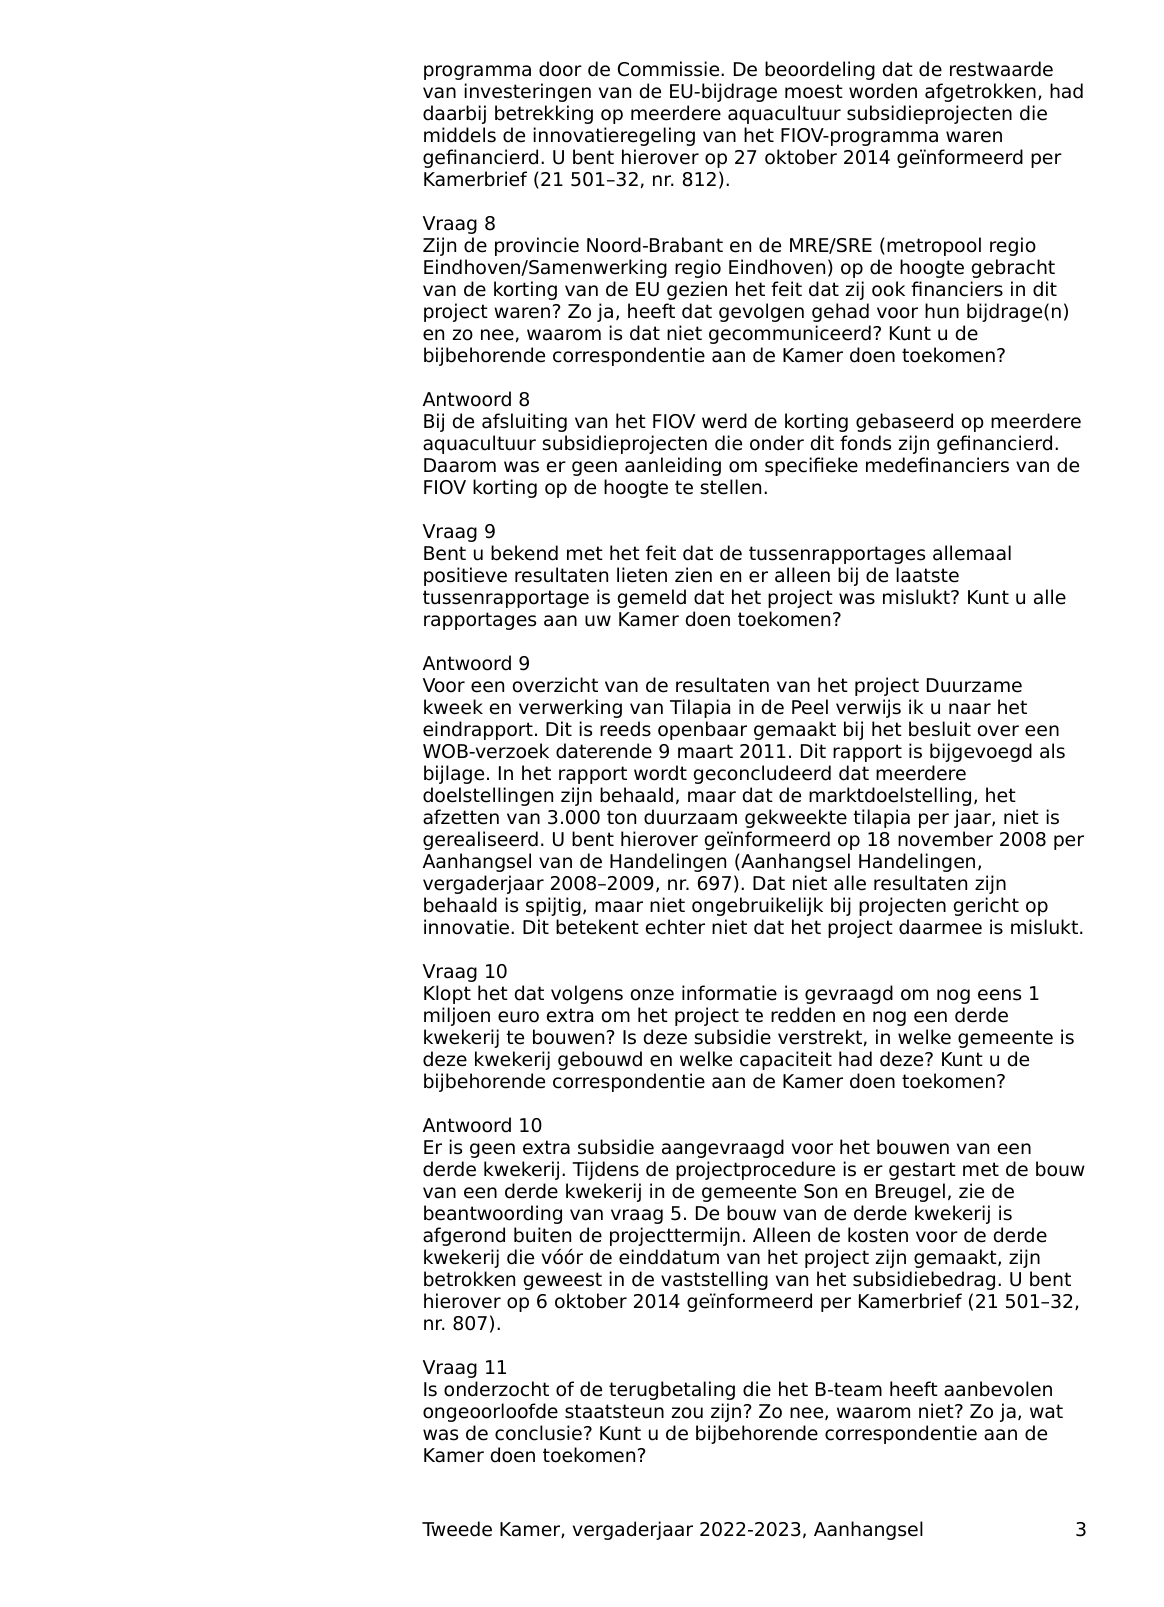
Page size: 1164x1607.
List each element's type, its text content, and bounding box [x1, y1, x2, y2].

text programma door de Commissie. De beoordeling dat de restwaarde van investeringen van de EU-bijdrage moest worden afgetrokken, had daarbij betrekking op meerdere aquacultuur subsidieprojecten die middels de innovatieregeling van het FIOV-programma waren gefinancierd. U bent hierover op 27 oktober 2014 geïnformeerd per Kamerbrief (21 501–32, nr. 812). [422, 59, 1087, 191]
text Vraag 11 [422, 1357, 1087, 1379]
text Bij de afsluiting van het FIOV werd de korting gebaseerd op meerdere aquacultuur subsidieprojecten die onder dit fonds zijn gefinancierd. Daarom was er geen aanleiding om specifieke medefinanciers van de FIOV korting op de hoogte te stellen. [422, 411, 1087, 499]
text Vraag 9 [422, 521, 1087, 543]
text Klopt het dat volgens onze informatie is gevraagd om nog eens 1 miljoen euro extra om het project te redden en nog een derde kwekerij te bouwen? Is deze subsidie verstrekt, in welke gemeente is deze kwekerij gebouwd en welke capaciteit had deze? Kunt u de bijbehorende correspondentie aan de Kamer doen toekomen? [422, 983, 1087, 1093]
text Is onderzocht of de terugbetaling die het B-team heeft aanbevolen ongeoorloofde staatsteun zou zijn? Zo nee, waarom niet? Zo ja, wat was de conclusie? Kunt u de bijbehorende correspondentie aan de Kamer doen toekomen? [422, 1379, 1087, 1467]
text Antwoord 8 [422, 389, 1087, 411]
text Zijn de provincie Noord-Brabant en de MRE/SRE (metropool regio Eindhoven/Samenwerking regio Eindhoven) op de hoogte gebracht van de korting van de EU gezien het feit dat zij ook financiers in dit project waren? Zo ja, heeft dat gevolgen gehad voor hun bijdrage(n) en zo nee, waarom is dat niet gecommuniceerd? Kunt u de bijbehorende correspondentie aan de Kamer doen toekomen? [422, 235, 1087, 367]
text Er is geen extra subsidie aangevraagd voor het bouwen van een derde kwekerij. Tijdens de projectprocedure is er gestart met de bouw van een derde kwekerij in de gemeente Son en Breugel, zie de beantwoording van vraag 5. De bouw van de derde kwekerij is afgerond buiten de projecttermijn. Alleen de kosten voor de derde kwekerij die vóór de einddatum van het project zijn gemaakt, zijn betrokken geweest in de vaststelling van het subsidiebedrag. U bent hierover op 6 oktober 2014 geïnformeerd per Kamerbrief (21 501–32, nr. 807). [422, 1137, 1087, 1335]
text Antwoord 9 [422, 653, 1087, 675]
text Vraag 8 [422, 213, 1087, 235]
text Bent u bekend met het feit dat de tussenrapportages allemaal positieve resultaten lieten zien en er alleen bij de laatste tussenrapportage is gemeld dat het project was mislukt? Kunt u alle rapportages aan uw Kamer doen toekomen? [422, 543, 1087, 631]
text Antwoord 10 [422, 1115, 1087, 1137]
text Voor een overzicht van de resultaten van het project Duurzame kweek en verwerking van Tilapia in de Peel verwijs ik u naar het eindrapport. Dit is reeds openbaar gemaakt bij het besluit over een WOB-verzoek daterende 9 maart 2011. Dit rapport is bijgevoegd als bijlage. In het rapport wordt geconcludeerd dat meerdere doelstellingen zijn behaald, maar dat de marktdoelstelling, het afzetten van 3.000 ton duurzaam gekweekte tilapia per jaar, niet is gerealiseerd. U bent hierover geïnformeerd op 18 november 2008 per Aanhangsel van de Handelingen (Aanhangsel Handelingen, vergaderjaar 2008–2009, nr. 697). Dat niet alle resultaten zijn behaald is spijtig, maar niet ongebruikelijk bij projecten gericht op innovatie. Dit betekent echter niet dat het project daarmee is mislukt. [422, 675, 1087, 939]
text Vraag 10 [422, 961, 1087, 983]
